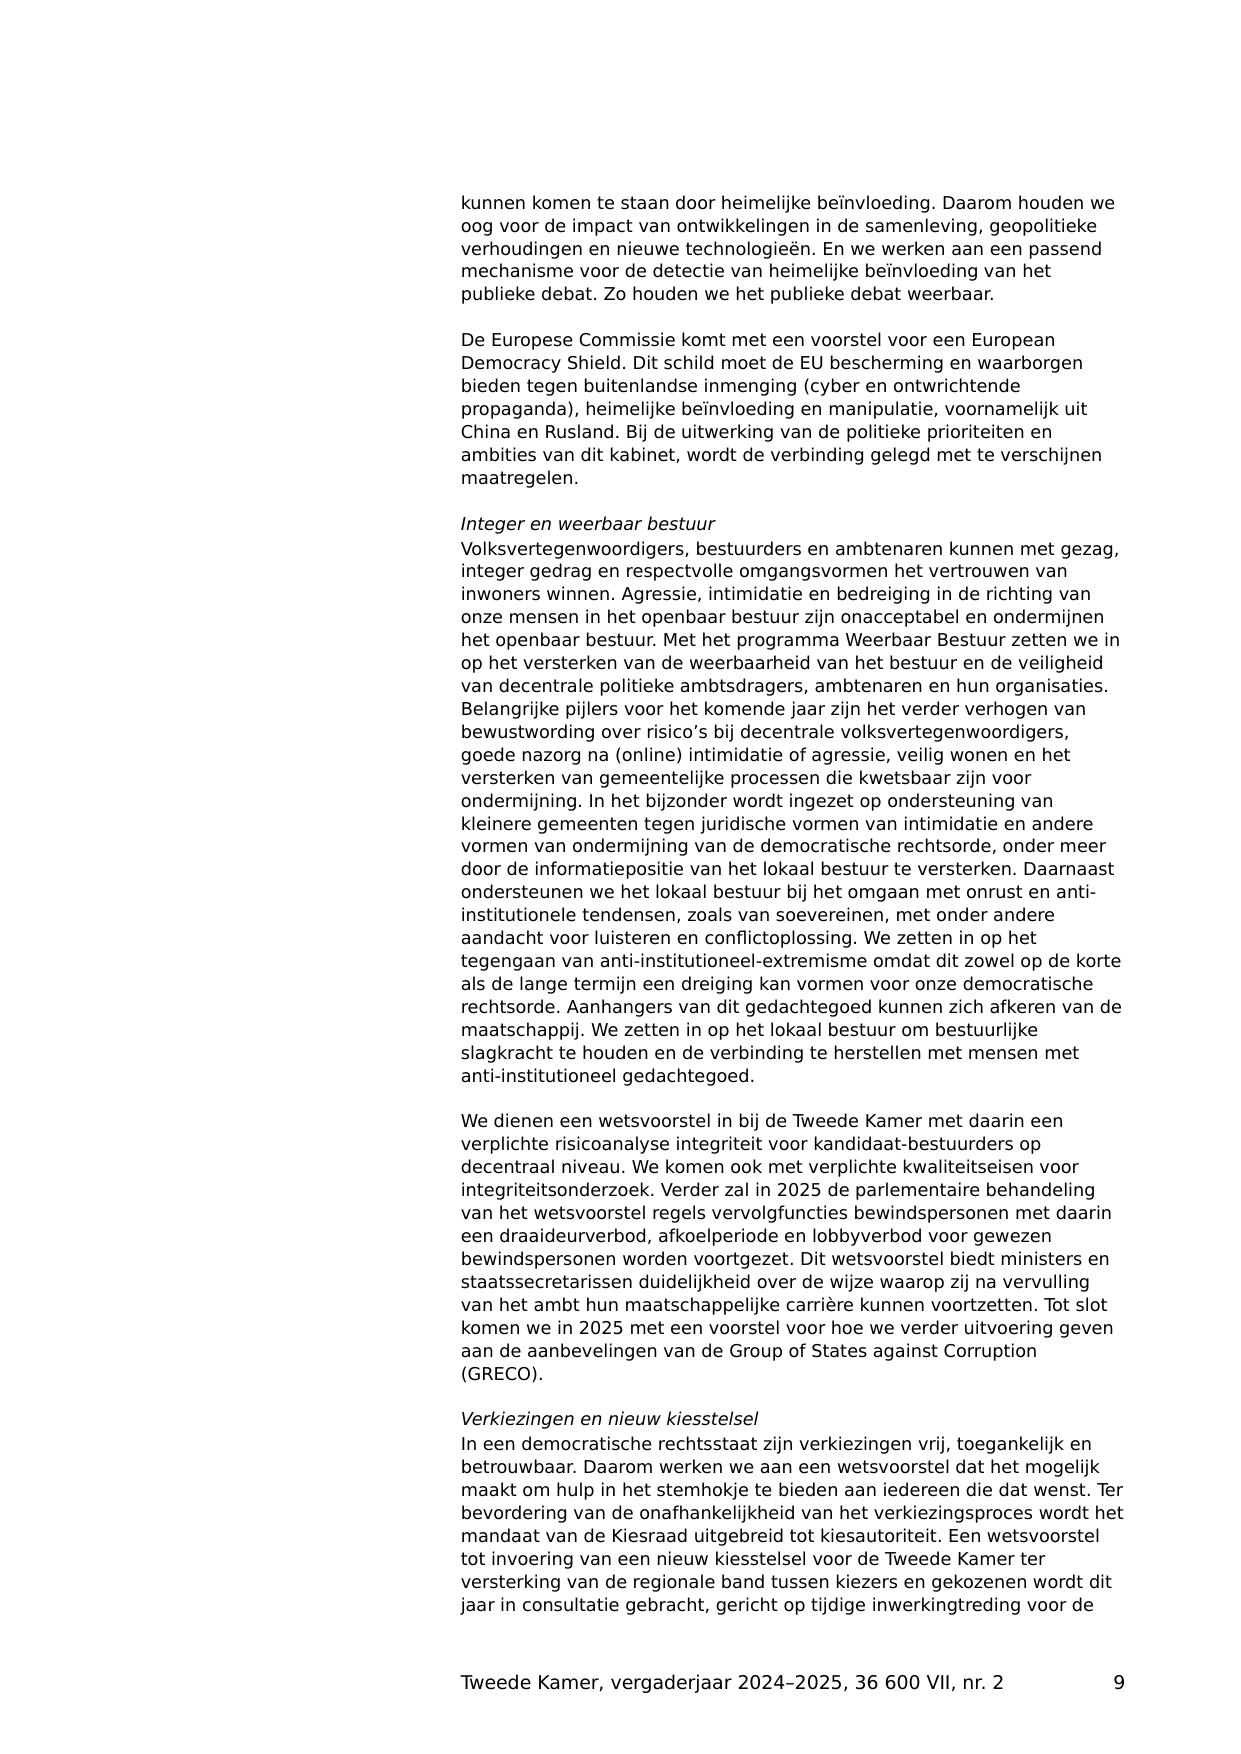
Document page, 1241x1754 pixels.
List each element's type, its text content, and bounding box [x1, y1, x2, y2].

text We dienen een wetsvoorstel in bij de Tweede Kamer met daarin een verplichte risicoanalyse integriteit voor kandidaat-bestuurders op decentraal niveau. We komen ook met verplichte kwaliteitseisen voor integriteitsonderzoek. Verder zal in 2025 de parlementaire behandeling van het wetsvoorstel regels vervolgfuncties bewindspersonen met daarin een draaideurverbod, afkoelperiode en lobbyverbod voor gewezen bewindspersonen worden voortgezet. Dit wetsvoorstel biedt ministers en staatssecretarissen duidelijkheid over de wijze waarop zij na vervulling van het ambt hun maatschappelijke carrière kunnen voortzetten. Tot slot komen we in 2025 met een voorstel voor hoe we verder uitvoering geven aan de aanbevelingen van de Group of States against Corruption (GRECO). [461, 1109, 1125, 1384]
text kunnen komen te staan door heimelijke beïnvloeding. Daarom houden we oog voor de impact van ontwikkelingen in de samenleving, geopolitieke verhoudingen en nieuwe technologieën. En we werken aan een passend mechanisme voor de detectie van heimelijke beïnvloeding van het publieke debat. Zo houden we het publieke debat weerbaar. [461, 191, 1125, 305]
text De Europese Commissie komt met een voorstel voor een European Democracy Shield. Dit schild moet de EU bescherming en waarborgen bieden tegen buitenlandse inmenging (cyber en ontwrichtende propaganda), heimelijke beïnvloeding en manipulatie, voornamelijk uit China en Rusland. Bij de uitwerking van de politieke prioriteiten en ambities van dit kabinet, wordt de verbinding gelegd met te verschijnen maatregelen. [461, 328, 1125, 489]
text In een democratische rechtsstaat zijn verkiezingen vrij, toegankelijk en betrouwbaar. Daarom werken we aan een wetsvoorstel dat het mogelijk maakt om hulp in het stemhokje te bieden aan iedereen die dat wenst. Ter bevordering van de onafhankelijkheid van het verkiezingsproces wordt het mandaat van de Kiesraad uitgebreid tot kiesautoriteit. Een wetsvoorstel tot invoering van een nieuw kiesstelsel voor de Tweede Kamer ter versterking van de regionale band tussen kiezers en gekozenen wordt dit jaar in consultatie gebracht, gericht op tijdige inwerkingtreding voor de [461, 1432, 1125, 1616]
text Volksvertegenwoordigers, bestuurders en ambtenaren kunnen met gezag, integer gedrag en respectvolle omgangsvormen het vertrouwen van inwoners winnen. Agressie, intimidatie en bedreiging in de richting van onze mensen in het openbaar bestuur zijn onacceptabel en ondermijnen het openbaar bestuur. Met het programma Weerbaar Bestuur zetten we in op het versterken van de weerbaarheid van het bestuur en de veiligheid van decentrale politieke ambtsdragers, ambtenaren en hun organisaties. Belangrijke pijlers voor het komende jaar zijn het verder verhogen van bewustwording over risico’s bij decentrale volksvertegenwoordigers, goede nazorg na (online) intimidatie of agressie, veilig wonen en het versterken van gemeentelijke processen die kwetsbaar zijn voor ondermijning. In het bijzonder wordt ingezet op ondersteuning van kleinere gemeenten tegen juridische vormen van intimidatie en andere vormen van ondermijning van de democratische rechtsorde, onder meer door de informatiepositie van het lokaal bestuur te versterken. Daarnaast ondersteunen we het lokaal bestuur bij het omgaan met onrust en anti-institutionele tendensen, zoals van soevereinen, met onder andere aandacht voor luisteren en conflictoplossing. We zetten in op het tegengaan van anti-institutioneel-extremisme omdat dit zowel op de korte als de lange termijn een dreiging kan vormen voor onze democratische rechtsorde. Aanhangers van dit gedachtegoed kunnen zich afkeren van de maatschappij. We zetten in op het lokaal bestuur om bestuurlijke slagkracht te houden en de verbinding te herstellen met mensen met anti-institutioneel gedachtegoed. [461, 537, 1125, 1087]
text Verkiezingen en nieuw kiesstelsel [461, 1407, 1125, 1430]
text Integer en weerbaar bestuur [461, 512, 1125, 534]
